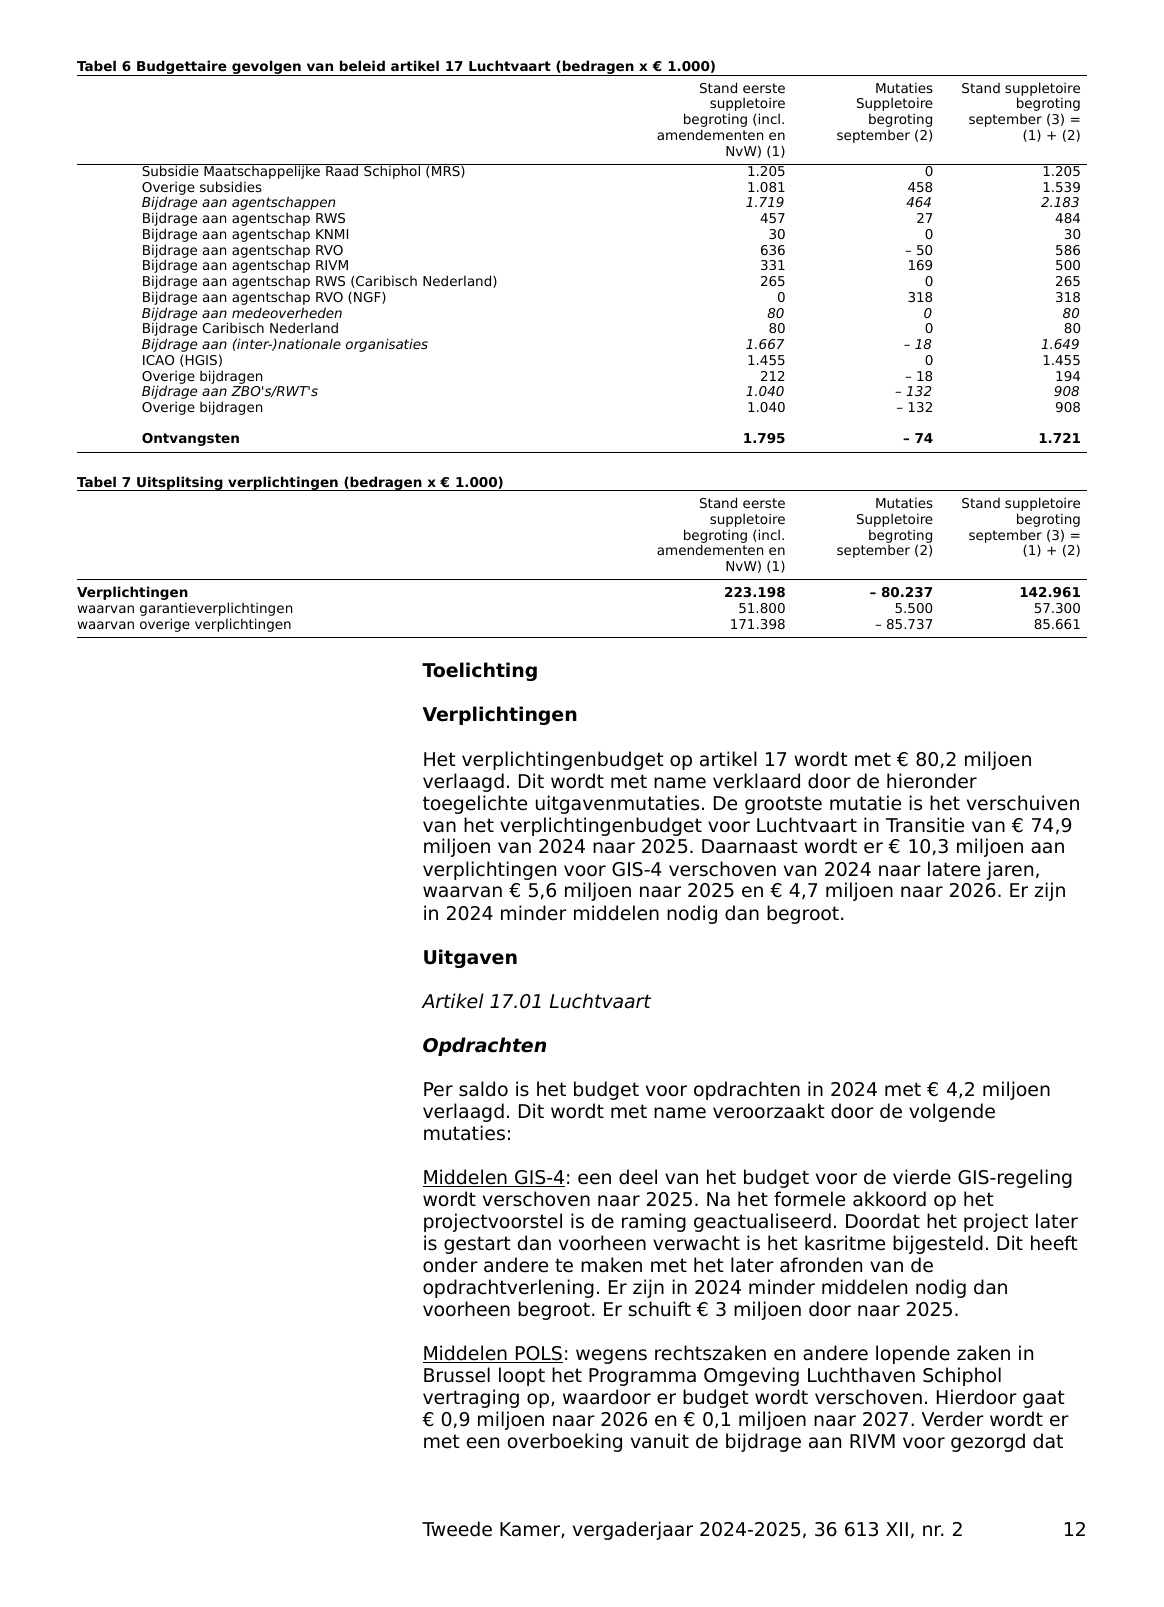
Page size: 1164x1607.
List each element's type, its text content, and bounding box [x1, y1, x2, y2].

table_cell 57.300 [939, 601, 1087, 617]
table_cell Bijdrage aan agentschap RVO [136, 243, 644, 258]
table_cell 458 [791, 180, 939, 195]
table_cell Overige bijdragen [136, 368, 644, 384]
table_cell Stand suppletoire begroting september (3) = (1) + (2) [939, 76, 1087, 164]
table_cell 0 [791, 227, 939, 242]
table_cell Bijdrage aan agentschap RWS (Caribisch Nederland) [136, 274, 644, 290]
table_cell 0 [791, 321, 939, 337]
table_cell [77, 353, 136, 368]
table_cell waarvan garantieverplichtingen [77, 601, 644, 617]
table_cell 142.961 [939, 580, 1087, 601]
table_cell 0 [791, 165, 939, 179]
table_cell – 80.237 [791, 580, 939, 601]
table_cell 1.649 [939, 337, 1087, 353]
table_cell [77, 321, 136, 337]
table_cell [77, 76, 136, 164]
table_cell [77, 491, 644, 579]
table_cell Stand suppletoire begroting september (3) = (1) + (2) [939, 491, 1087, 579]
table_cell Subsidie Maatschappelijke Raad Schiphol (MRS) [136, 165, 644, 179]
table_cell [77, 337, 136, 353]
table_cell [77, 305, 136, 321]
table_cell [77, 416, 136, 431]
text Middelen GIS-4: een deel van het budget voor de vierde GIS-regeling wordt verschoven naar 2025. Na het formele akkoord op het projectvoorstel is de raming geactualiseerd. Doordat het project later is gestart dan voorheen verwacht is het kasritme bĳgesteld. Dit heeft onder andere te maken met het later afronden van de opdrachtverlening. Er zijn in 2024 minder middelen nodig dan voorheen begroot. Er schuift € 3 miljoen door naar 2025. [422, 1167, 1087, 1321]
table_cell Overige subsidies [136, 180, 644, 195]
table_cell 318 [791, 290, 939, 305]
table_cell – 18 [791, 368, 939, 384]
table_cell 194 [939, 368, 1087, 384]
table_cell [77, 400, 136, 416]
table_cell 80 [939, 305, 1087, 321]
table_cell 27 [791, 211, 939, 227]
text Middelen POLS: wegens rechtszaken en andere lopende zaken in Brussel loopt het Programma Omgeving Luchthaven Schiphol vertraging op, waardoor er budget wordt verschoven. Hierdoor gaat € 0,9 miljoen naar 2026 en € 0,1 miljoen naar 2027. Verder wordt er met een overboeking vanuit de bijdrage aan RIVM voor gezorgd dat [422, 1343, 1087, 1453]
table_cell Bijdrage aan ZBO's/RWT's [136, 384, 644, 400]
table_cell 908 [939, 400, 1087, 416]
table_cell 223.198 [644, 580, 791, 601]
table_cell [77, 211, 136, 227]
table_cell 1.040 [644, 384, 791, 400]
subtitle Opdrachten [422, 1035, 1087, 1057]
table_cell Bijdrage aan agentschap RIVM [136, 258, 644, 274]
table_cell 80 [939, 321, 1087, 337]
table_cell 1.721 [939, 431, 1087, 452]
table_cell 0 [791, 305, 939, 321]
table_cell [77, 290, 136, 305]
table_cell [644, 416, 791, 431]
table_cell 85.661 [939, 617, 1087, 637]
table_cell [136, 76, 644, 164]
table_cell – 50 [791, 243, 939, 258]
table_cell Bijdrage aan agentschappen [136, 195, 644, 211]
table_cell [77, 165, 136, 179]
subtitle Toelichting [422, 660, 1087, 682]
table_cell 80 [644, 321, 791, 337]
table_cell 2.183 [939, 195, 1087, 211]
table_cell – 132 [791, 400, 939, 416]
table_cell [77, 258, 136, 274]
table_cell 0 [644, 290, 791, 305]
table_cell 318 [939, 290, 1087, 305]
text Per saldo is het budget voor opdrachten in 2024 met € 4,2 miljoen verlaagd. Dit wordt met name veroorzaakt door de volgende mutaties: [422, 1079, 1087, 1145]
table_cell [791, 416, 939, 431]
table_cell 464 [791, 195, 939, 211]
table_cell 5.500 [791, 601, 939, 617]
table_cell [939, 416, 1087, 431]
table_cell 586 [939, 243, 1087, 258]
table_cell 500 [939, 258, 1087, 274]
table_cell 331 [644, 258, 791, 274]
table_cell 1.455 [644, 353, 791, 368]
table_cell Bijdrage aan medeoverheden [136, 305, 644, 321]
table_cell – 85.737 [791, 617, 939, 637]
table_cell 908 [939, 384, 1087, 400]
table_cell 51.800 [644, 601, 791, 617]
table_cell 212 [644, 368, 791, 384]
table_cell [136, 416, 644, 431]
table_header Tabel 7 Uitsplitsing verplichtingen (bedragen x € 1.000) [77, 475, 1087, 490]
subtitle Verplichtingen [422, 704, 1087, 726]
table_cell [77, 431, 136, 452]
table_cell [77, 180, 136, 195]
subtitle Artikel 17.01 Luchtvaart [422, 991, 1087, 1013]
table_cell [77, 384, 136, 400]
table_cell Stand eerste suppletoire begroting (incl. amendementen en NvW) (1) [644, 76, 791, 164]
table_header Tabel 6 Budgettaire gevolgen van beleid artikel 17 Luchtvaart (bedragen x € 1.000) [77, 59, 1087, 75]
table_cell 80 [644, 305, 791, 321]
table_cell ICAO (HGIS) [136, 353, 644, 368]
table_cell Bijdrage aan (inter-)nationale organisaties [136, 337, 644, 353]
table_cell 30 [939, 227, 1087, 242]
table_cell Ontvangsten [136, 431, 644, 452]
table_cell [77, 274, 136, 290]
table_cell [77, 368, 136, 384]
table_cell – 132 [791, 384, 939, 400]
table_cell 1.040 [644, 400, 791, 416]
table_cell waarvan overige verplichtingen [77, 617, 644, 637]
table_cell 484 [939, 211, 1087, 227]
table_cell [77, 227, 136, 242]
text Het verplichtingenbudget op artikel 17 wordt met € 80,2 miljoen verlaagd. Dit wordt met name verklaard door de hieronder toegelichte uitgavenmutaties. De grootste mutatie is het verschuiven van het verplichtingenbudget voor Luchtvaart in Transitie van € 74,9 miljoen van 2024 naar 2025. Daarnaast wordt er € 10,3 miljoen aan verplichtingen voor GIS-4 verschoven van 2024 naar latere jaren, waarvan € 5,6 miljoen naar 2025 en € 4,7 miljoen naar 2026. Er zijn in 2024 minder middelen nodig dan begroot. [422, 748, 1087, 924]
table_cell Bijdrage aan agentschap KNMI [136, 227, 644, 242]
table_cell Bijdrage aan agentschap RWS [136, 211, 644, 227]
table_cell 265 [939, 274, 1087, 290]
table_cell 1.719 [644, 195, 791, 211]
table_cell 0 [791, 274, 939, 290]
table_cell [77, 195, 136, 211]
table_cell 169 [791, 258, 939, 274]
table_cell – 18 [791, 337, 939, 353]
table_cell 457 [644, 211, 791, 227]
subtitle Uitgaven [422, 947, 1087, 968]
table_cell Bijdrage Caribisch Nederland [136, 321, 644, 337]
table_cell 30 [644, 227, 791, 242]
table_cell 1.205 [644, 165, 791, 179]
table_cell Overige bijdragen [136, 400, 644, 416]
table_cell 171.398 [644, 617, 791, 637]
table_cell 0 [791, 353, 939, 368]
table_cell 1.539 [939, 180, 1087, 195]
table_cell [77, 243, 136, 258]
table_cell Stand eerste suppletoire begroting (incl. amendementen en NvW) (1) [644, 491, 791, 579]
table_cell Bijdrage aan agentschap RVO (NGF) [136, 290, 644, 305]
table_cell 1.667 [644, 337, 791, 353]
table_cell 1.455 [939, 353, 1087, 368]
table_cell Mutaties Suppletoire begroting september (2) [791, 76, 939, 164]
table_cell – 74 [791, 431, 939, 452]
table_cell 1.081 [644, 180, 791, 195]
table_cell 636 [644, 243, 791, 258]
table_cell 1.205 [939, 165, 1087, 179]
table_cell Mutaties Suppletoire begroting september (2) [791, 491, 939, 579]
table_cell Verplichtingen [77, 580, 644, 601]
table_cell 1.795 [644, 431, 791, 452]
table_cell 265 [644, 274, 791, 290]
